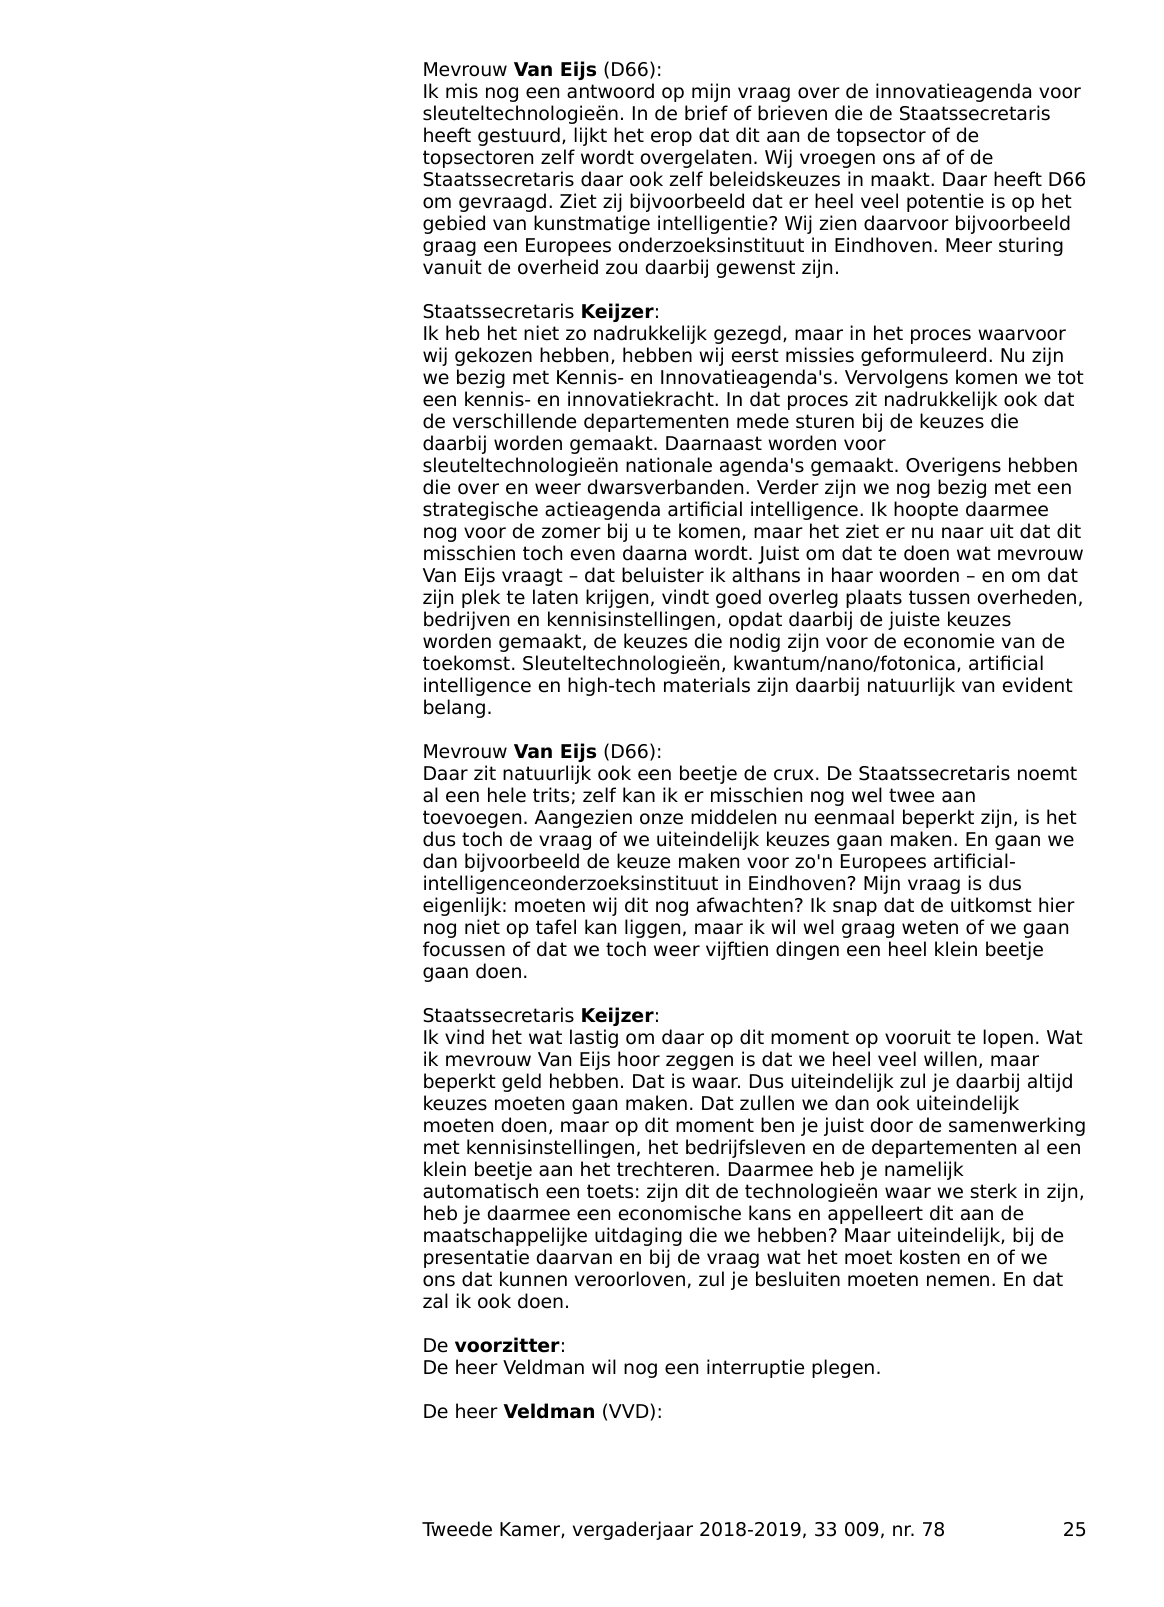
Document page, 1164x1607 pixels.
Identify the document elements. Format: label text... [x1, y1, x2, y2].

text Ik vind het wat lastig om daar op dit moment op vooruit te lopen. Wat ik mevrouw Van Eijs hoor zeggen is dat we heel veel willen, maar beperkt geld hebben. Dat is waar. Dus uiteindelijk zul je daarbij altijd keuzes moeten gaan maken. Dat zullen we dan ook uiteindelijk moeten doen, maar op dit moment ben je juist door de samenwerking met kennisinstellingen, het bedrijfsleven en de departementen al een klein beetje aan het trechteren. Daarmee heb je namelijk automatisch een toets: zijn dit de technologieën waar we sterk in zijn, heb je daarmee een economische kans en appelleert dit aan de maatschappelijke uitdaging die we hebben? Maar uiteindelijk, bij de presentatie daarvan en bij de vraag wat het moet kosten en of we ons dat kunnen veroorloven, zul je besluiten moeten nemen. En dat zal ik ook doen. [422, 1027, 1087, 1312]
text Staatssecretaris Keijzer: [422, 301, 1087, 323]
text Staatssecretaris Keijzer: [422, 1005, 1087, 1027]
text Ik mis nog een antwoord op mijn vraag over de innovatieagenda voor sleuteltechnologieën. In de brief of brieven die de Staatssecretaris heeft gestuurd, lijkt het erop dat dit aan de topsector of de topsectoren zelf wordt overgelaten. Wij vroegen ons af of de Staatssecretaris daar ook zelf beleidskeuzes in maakt. Daar heeft D66 om gevraagd. Ziet zij bijvoorbeeld dat er heel veel potentie is op het gebied van kunstmatige intelligentie? Wij zien daarvoor bijvoorbeeld graag een Europees onderzoeksinstituut in Eindhoven. Meer sturing vanuit de overheid zou daarbij gewenst zijn. [422, 81, 1087, 279]
text De heer Veldman wil nog een interruptie plegen. [422, 1357, 1087, 1379]
text Mevrouw Van Eijs (D66): [422, 741, 1087, 763]
text De voorzitter: [422, 1335, 1087, 1357]
text Mevrouw Van Eijs (D66): [422, 59, 1087, 81]
text Daar zit natuurlijk ook een beetje de crux. De Staatssecretaris noemt al een hele trits; zelf kan ik er misschien nog wel twee aan toevoegen. Aangezien onze middelen nu eenmaal beperkt zijn, is het dus toch de vraag of we uiteindelijk keuzes gaan maken. En gaan we dan bijvoorbeeld de keuze maken voor zo'n Europees artificial-intelligenceonderzoeksinstituut in Eindhoven? Mijn vraag is dus eigenlijk: moeten wij dit nog afwachten? Ik snap dat de uitkomst hier nog niet op tafel kan liggen, maar ik wil wel graag weten of we gaan focussen of dat we toch weer vijftien dingen een heel klein beetje gaan doen. [422, 763, 1087, 983]
text De heer Veldman (VVD): [422, 1401, 1087, 1423]
text Ik heb het niet zo nadrukkelijk gezegd, maar in het proces waarvoor wij gekozen hebben, hebben wij eerst missies geformuleerd. Nu zijn we bezig met Kennis- en Innovatieagenda's. Vervolgens komen we tot een kennis- en innovatiekracht. In dat proces zit nadrukkelijk ook dat de verschillende departementen mede sturen bij de keuzes die daarbij worden gemaakt. Daarnaast worden voor sleuteltechnologieën nationale agenda's gemaakt. Overigens hebben die over en weer dwarsverbanden. Verder zijn we nog bezig met een strategische actieagenda artificial intelligence. Ik hoopte daarmee nog voor de zomer bij u te komen, maar het ziet er nu naar uit dat dit misschien toch even daarna wordt. Juist om dat te doen wat mevrouw Van Eijs vraagt – dat beluister ik althans in haar woorden – en om dat zijn plek te laten krijgen, vindt goed overleg plaats tussen overheden, bedrijven en kennisinstellingen, opdat daarbij de juiste keuzes worden gemaakt, de keuzes die nodig zijn voor de economie van de toekomst. Sleuteltechnologieën, kwantum/nano/fotonica, artificial intelligence en high-tech materials zijn daarbij natuurlijk van evident belang. [422, 323, 1087, 719]
